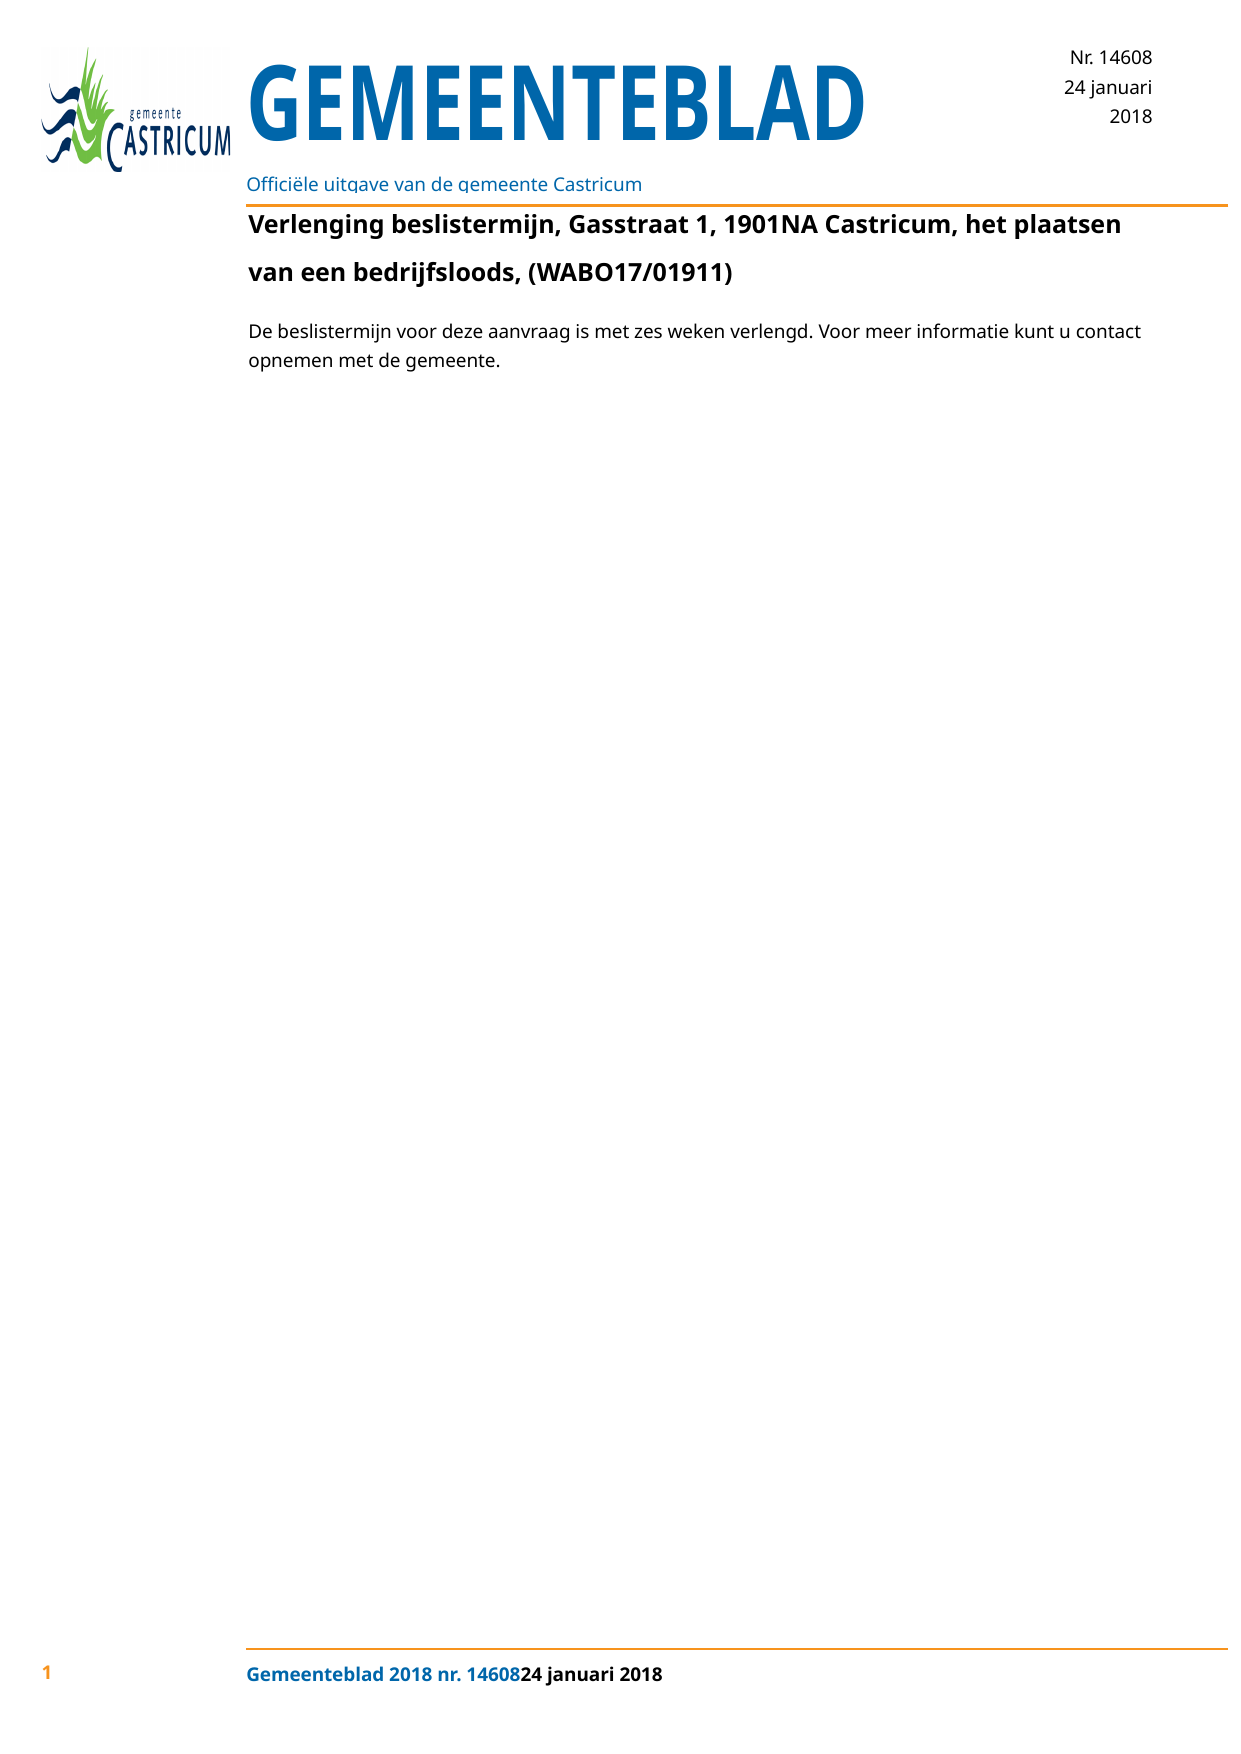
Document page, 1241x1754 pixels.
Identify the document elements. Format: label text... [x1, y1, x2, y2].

text Verlenging beslistermijn, Gasstraat 1, 1901NA Castricum, het plaatsen van een bedrijfsloods, (WABO17/01911) [248, 207, 1152, 288]
picture [41, 47, 231, 172]
text De beslistermijn voor deze aanvraag is met zes weken verlengd. Voor meer informatie kunt u contact opnemen met de gemeente. [248, 318, 1152, 373]
